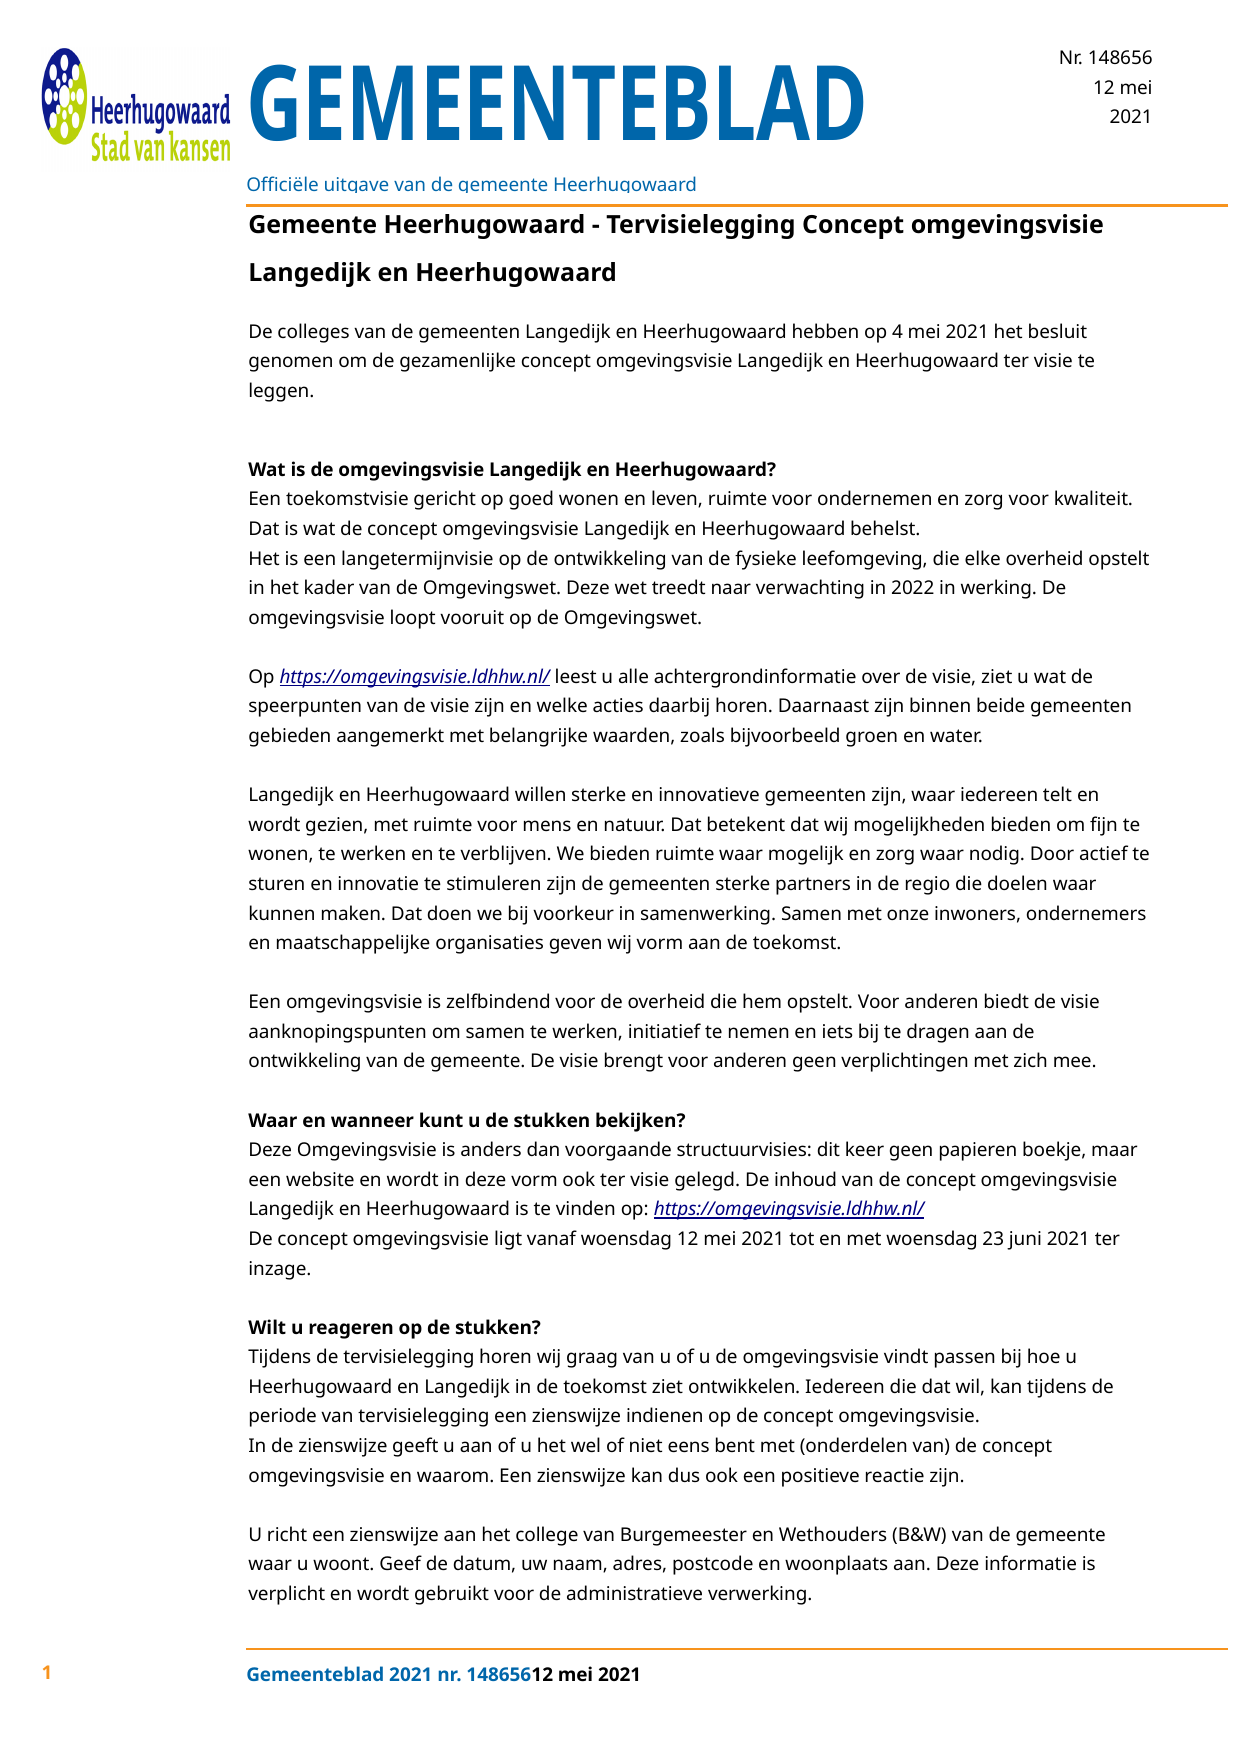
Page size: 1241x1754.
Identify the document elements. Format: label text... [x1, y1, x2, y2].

text Waar en wanneer kunt u de stukken bekijken? [248, 1107, 1152, 1132]
text U richt een zienswijze aan het college van Burgemeester en Wethouders (B&W) van de gemeente waar u woont. Geef de datum, uw naam, adres, postcode en woonplaats aan. Deze informatie is verplicht en wordt gebruikt voor de administratieve verwerking. [248, 1521, 1152, 1606]
text Het is een langetermijnvisie op de ontwikkeling van de fysieke leefomgeving, die elke overheid opstelt in het kader van de Omgevingswet. Deze wet treedt naar verwachting in 2022 in werking. De omgevingsvisie loopt vooruit op de Omgevingswet. [248, 545, 1152, 629]
text Deze Omgevingsvisie is anders dan voorgaande structuurvisies: dit keer geen papieren boekje, maar een website en wordt in deze vorm ook ter visie gelegd. De inhoud van de concept omgevingsvisie Langedijk en Heerhugowaard is te vinden op: https://omgevingsvisie.ldhhw.nl/ [248, 1136, 1152, 1221]
text Wilt u reageren op de stukken? [248, 1314, 1152, 1339]
text Op https://omgevingsvisie.ldhhw.nl/ leest u alle achtergrondinformatie over de visie, ziet u wat de speerpunten van de visie zijn en welke acties daarbij horen. Daarnaast zijn binnen beide gemeenten gebieden aangemerkt met belangrijke waarden, zoals bijvoorbeeld groen en water. [248, 663, 1152, 748]
text Langedijk en Heerhugowaard willen sterke en innovatieve gemeenten zijn, waar iedereen telt en wordt gezien, met ruimte voor mens en natuur. Dat betekent dat wij mogelijkheden bieden om fijn te wonen, te werken en te verblijven. We bieden ruimte waar mogelijk en zorg waar nodig. Door actief te sturen en innovatie te stimuleren zijn de gemeenten sterke partners in de regio die doelen waar kunnen maken. Dat doen we bij voorkeur in samenwerking. Samen met onze inwoners, ondernemers en maatschappelijke organisaties geven wij vorm aan de toekomst. [248, 781, 1152, 955]
text Gemeente Heerhugowaard - Tervisielegging Concept omgevingsvisie Langedijk en Heerhugowaard [248, 207, 1152, 288]
text Tijdens de tervisielegging horen wij graag van u of u de omgevingsvisie vindt passen bij hoe u Heerhugowaard en Langedijk in de toekomst ziet ontwikkelen. Iedereen die dat wil, kan tijdens de periode van tervisielegging een zienswijze indienen op de concept omgevingsvisie. [248, 1343, 1152, 1428]
text De concept omgevingsvisie ligt vanaf woensdag 12 mei 2021 tot en met woensdag 23 juni 2021 ter inzage. [248, 1225, 1152, 1280]
text Wat is de omgevingsvisie Langedijk en Heerhugowaard? [248, 456, 1152, 482]
picture [41, 47, 231, 172]
text De colleges van de gemeenten Langedijk en Heerhugowaard hebben op 4 mei 2021 het besluit genomen om de gezamenlijke concept omgevingsvisie Langedijk en Heerhugowaard ter visie te leggen. [248, 318, 1152, 403]
text Een toekomstvisie gericht op goed wonen en leven, ruimte voor ondernemen en zorg voor kwaliteit. Dat is wat de concept omgevingsvisie Langedijk en Heerhugowaard behelst. [248, 486, 1152, 541]
text In de zienswijze geeft u aan of u het wel of niet eens bent met (onderdelen van) de concept omgevingsvisie en waarom. Een zienswijze kan dus ook een positieve reactie zijn. [248, 1432, 1152, 1487]
text Een omgevingsvisie is zelfbindend voor de overheid die hem opstelt. Voor anderen biedt de visie aanknopingspunten om samen te werken, initiatief te nemen en iets bij te dragen aan de ontwikkeling van de gemeente. De visie brengt voor anderen geen verplichtingen met zich mee. [248, 988, 1152, 1073]
